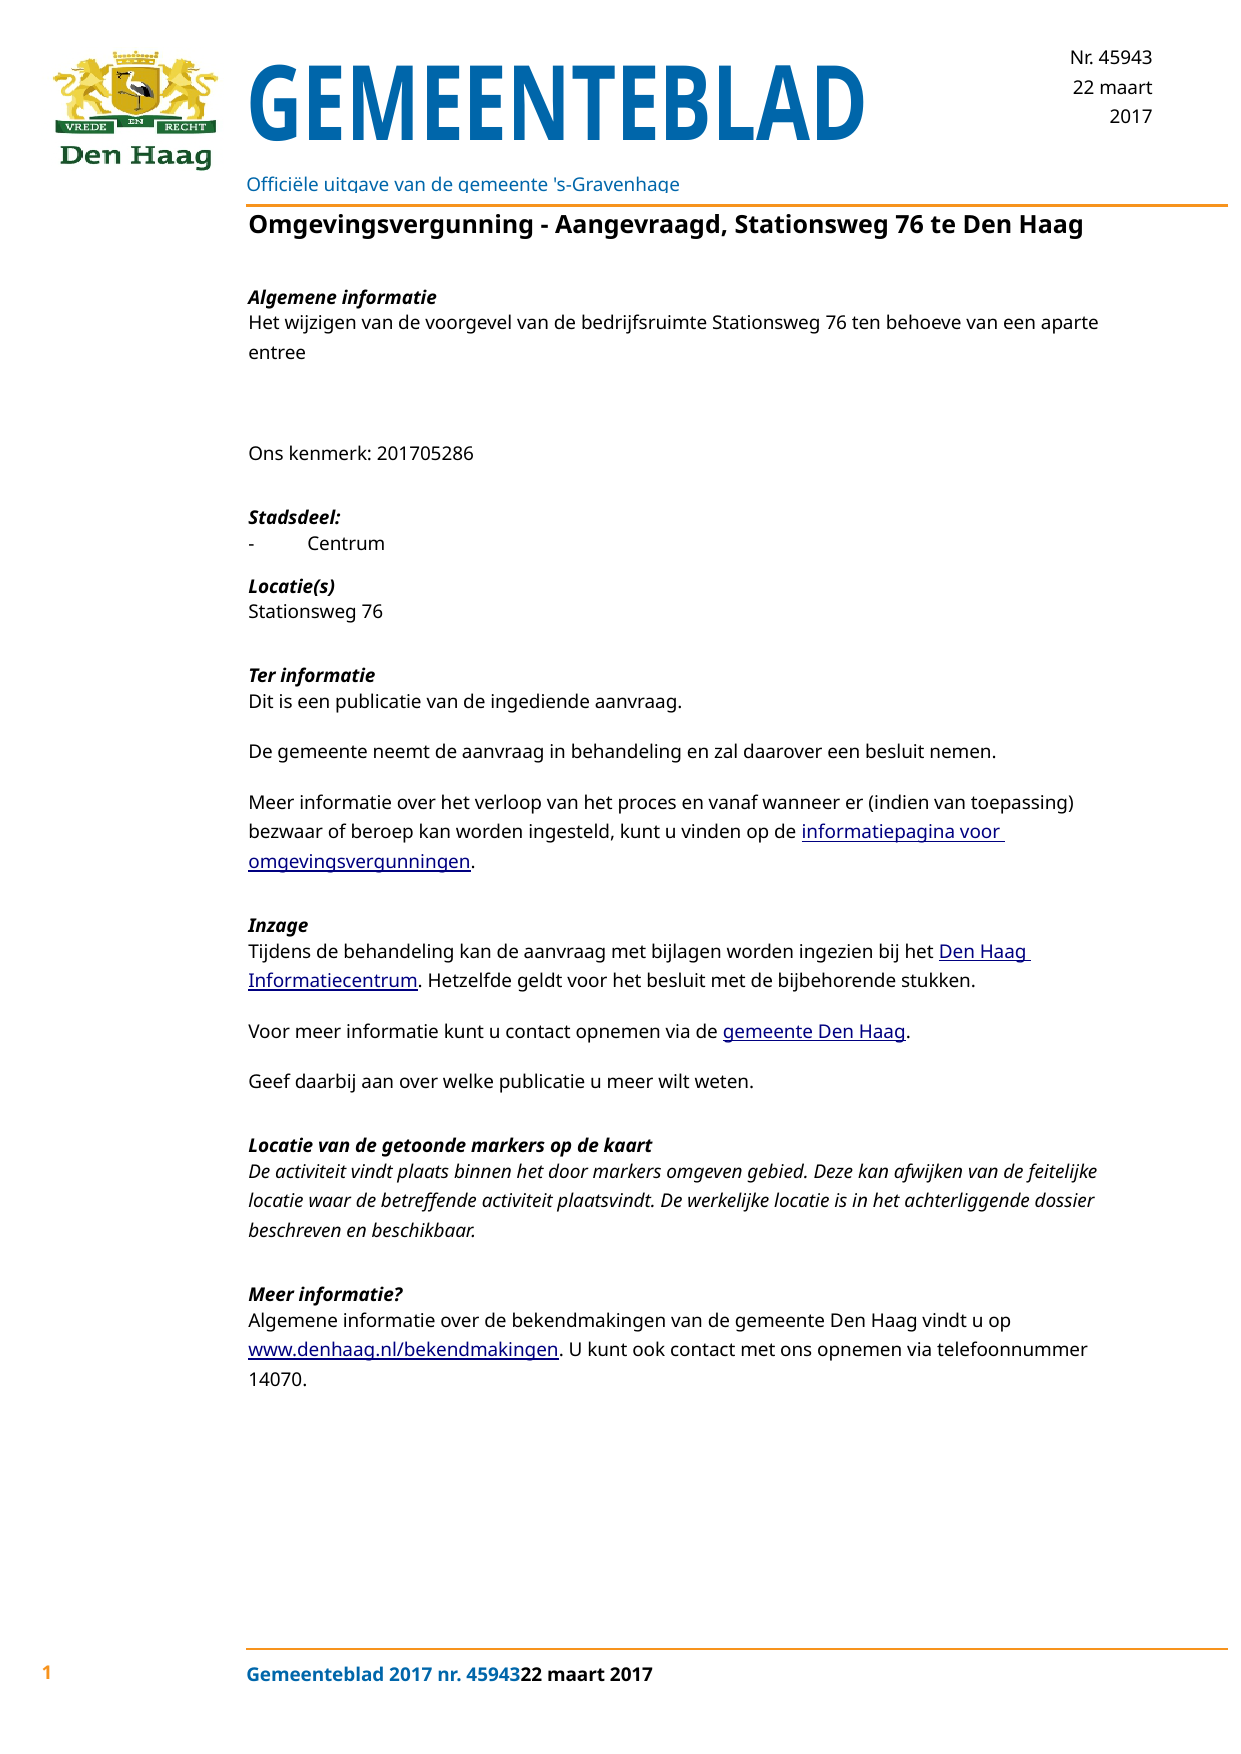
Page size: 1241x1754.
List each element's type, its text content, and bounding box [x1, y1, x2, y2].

text Meer informatie over het verloop van het proces en vanaf wanneer er (indien van toepassing) bezwaar of beroep kan worden ingesteld, kunt u vinden op de informatiepagina voor omgevingsvergunningen. [248, 789, 1152, 874]
text De gemeente neemt de aanvraag in behandeling en zal daarover een besluit nemen. [248, 739, 1152, 764]
text Geef daarbij aan over welke publicatie u meer wilt weten. [248, 1068, 1152, 1094]
text Algemene informatie over de bekendmakingen van de gemeente Den Haag vindt u op www.denhaag.nl/bekendmakingen. U kunt ook contact met ons opnemen via telefoonnummer 14070. [248, 1307, 1152, 1392]
text Het wijzigen van de voorgevel van de bedrijfsruimte Stationsweg 76 ten behoeve van een aparte entree [248, 309, 1152, 365]
text Omgevingsvergunning - Aangevraagd, Stationsweg 76 te Den Haag [248, 207, 1152, 241]
text Ons kenmerk: 201705286 [248, 440, 1152, 466]
text Locatie van de getoonde markers op de kaart [248, 1132, 1152, 1158]
text Algemene informatie [248, 284, 1152, 309]
text Dit is een publicatie van de ingediende aanvraag. [248, 688, 1152, 714]
list Centrum [248, 530, 1152, 555]
text Tijdens de behandeling kan de aanvraag met bijlagen worden ingezien bij het Den Haag Informatiecentrum. Hetzelfde geldt voor het besluit met de bijbehorende stukken. [248, 938, 1152, 993]
text Inzage [248, 912, 1152, 938]
text Meer informatie? [248, 1281, 1152, 1307]
text Ter informatie [248, 662, 1152, 688]
text Voor meer informatie kunt u contact opnemen via de gemeente Den Haag. [248, 1018, 1152, 1044]
text De activiteit vindt plaats binnen het door markers omgeven gebied. Deze kan afwijken van de feitelijke locatie waar de betreffende activiteit plaatsvindt. De werkelijke locatie is in het achterliggende dossier beschreven en beschikbaar. [248, 1158, 1152, 1243]
text Stadsdeel: [248, 504, 1152, 530]
text Locatie(s) [248, 573, 1152, 598]
picture [41, 47, 231, 172]
text Stationsweg 76 [248, 598, 1152, 624]
